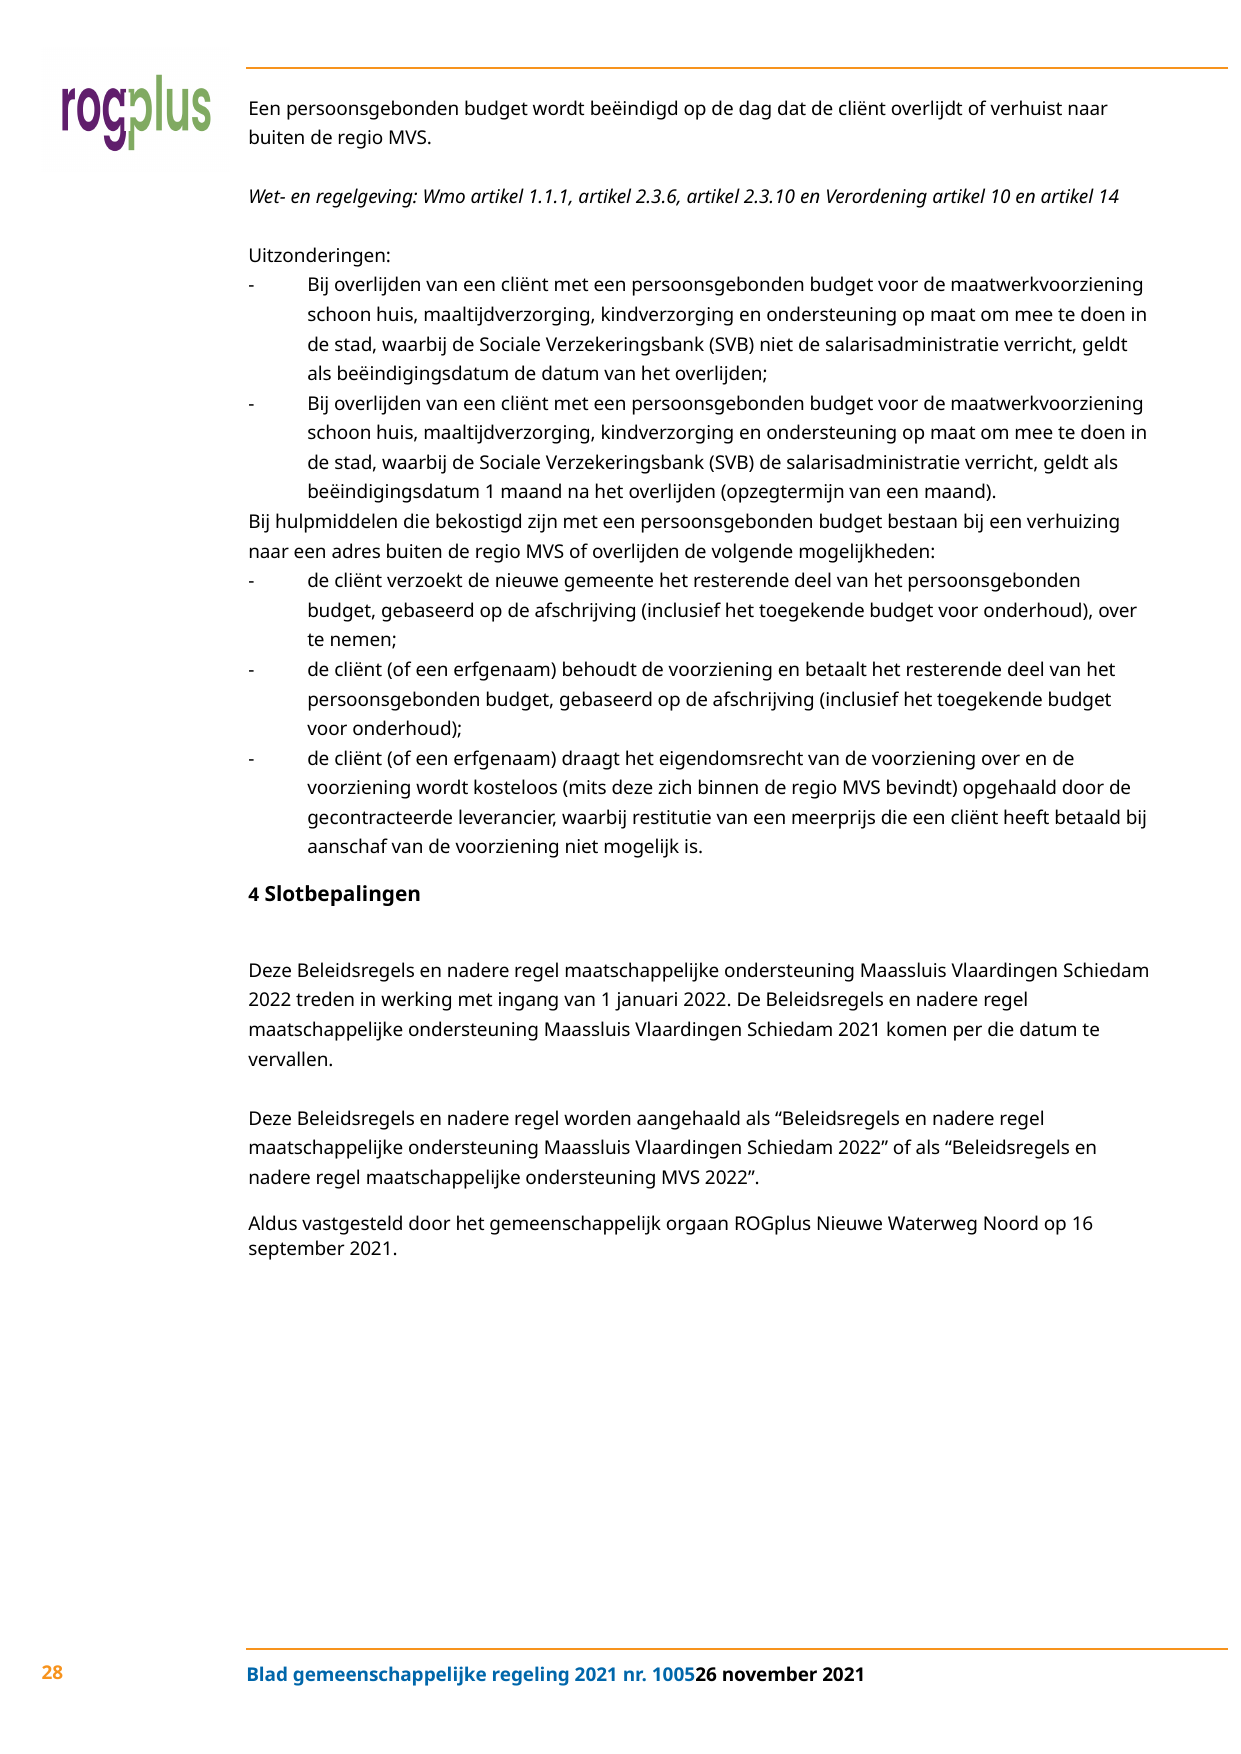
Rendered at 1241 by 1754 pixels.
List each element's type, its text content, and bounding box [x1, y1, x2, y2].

picture [41, 47, 231, 172]
list Bij overlijden van een cliënt met een persoonsgebonden budget voor de maatwerkvoorziening schoon huis, maaltijdverzorging, kindverzorging en ondersteuning op maat om mee te doen in de stad, waarbij de Sociale Verzekeringsbank (SVB) de salarisadministratie verricht, geldt als beëindigingsdatum 1 maand na het overlijden (opzegtermijn van een maand). [248, 390, 1152, 504]
text Bij hulpmiddelen die bekostigd zijn met een persoonsgebonden budget bestaan bij een verhuizing naar een adres buiten de regio MVS of overlijden de volgende mogelijkheden: [248, 508, 1152, 564]
text Aldus vastgesteld door het gemeenschappelijk orgaan ROGplus Nieuwe Waterweg Noord op 16 september 2021. [248, 1210, 1152, 1261]
list Bij overlijden van een cliënt met een persoonsgebonden budget voor de maatwerkvoorziening schoon huis, maaltijdverzorging, kindverzorging en ondersteuning op maat om mee te doen in de stad, waarbij de Sociale Verzekeringsbank (SVB) niet de salarisadministratie verricht, geldt als beëindigingsdatum de datum van het overlijden; [248, 272, 1152, 386]
table_header Een persoonsgebonden budget wordt beëindigd op de dag dat de cliënt overlijdt of verhuist naar buiten de regio MVS. Wet- en regelgeving: Wmo artikel 1.1.1, artikel 2.3.6, artikel 2.3.10 en Verordening artikel 10 en artikel 14 [248, 95, 1152, 209]
list de cliënt verzoekt de nieuwe gemeente het resterende deel van het persoonsgebonden budget, gebaseerd op de afschrijving (inclusief het toegekende budget voor onderhoud), over te nemen; [248, 567, 1152, 652]
list de cliënt (of een erfgenaam) draagt het eigendomsrecht van de voorziening over en de voorziening wordt kosteloos (mits deze zich binnen de regio MVS bevindt) opgehaald door de gecontracteerde leverancier, waarbij restitutie van een meerprijs die een cliënt heeft betaald bij aanschaf van de voorziening niet mogelijk is. [248, 745, 1152, 859]
text 4 Slotbepalingen [248, 879, 1152, 908]
text Uitzonderingen: [248, 242, 1152, 268]
list de cliënt (of een erfgenaam) behoudt de voorziening en betaalt het resterende deel van het persoonsgebonden budget, gebaseerd op de afschrijving (inclusief het toegekende budget voor onderhoud); [248, 656, 1152, 741]
text Deze Beleidsregels en nadere regel maatschappelijke ondersteuning Maassluis Vlaardingen Schiedam 2022 treden in werking met ingang van 1 januari 2022. De Beleidsregels en nadere regel maatschappelijke ondersteuning Maassluis Vlaardingen Schiedam 2021 komen per die datum te vervallen. [248, 957, 1152, 1072]
text Deze Beleidsregels en nadere regel worden aangehaald als “Beleidsregels en nadere regel maatschappelijke ondersteuning Maassluis Vlaardingen Schiedam 2022” of als “Beleidsregels en nadere regel maatschappelijke ondersteuning MVS 2022”. [248, 1105, 1152, 1190]
